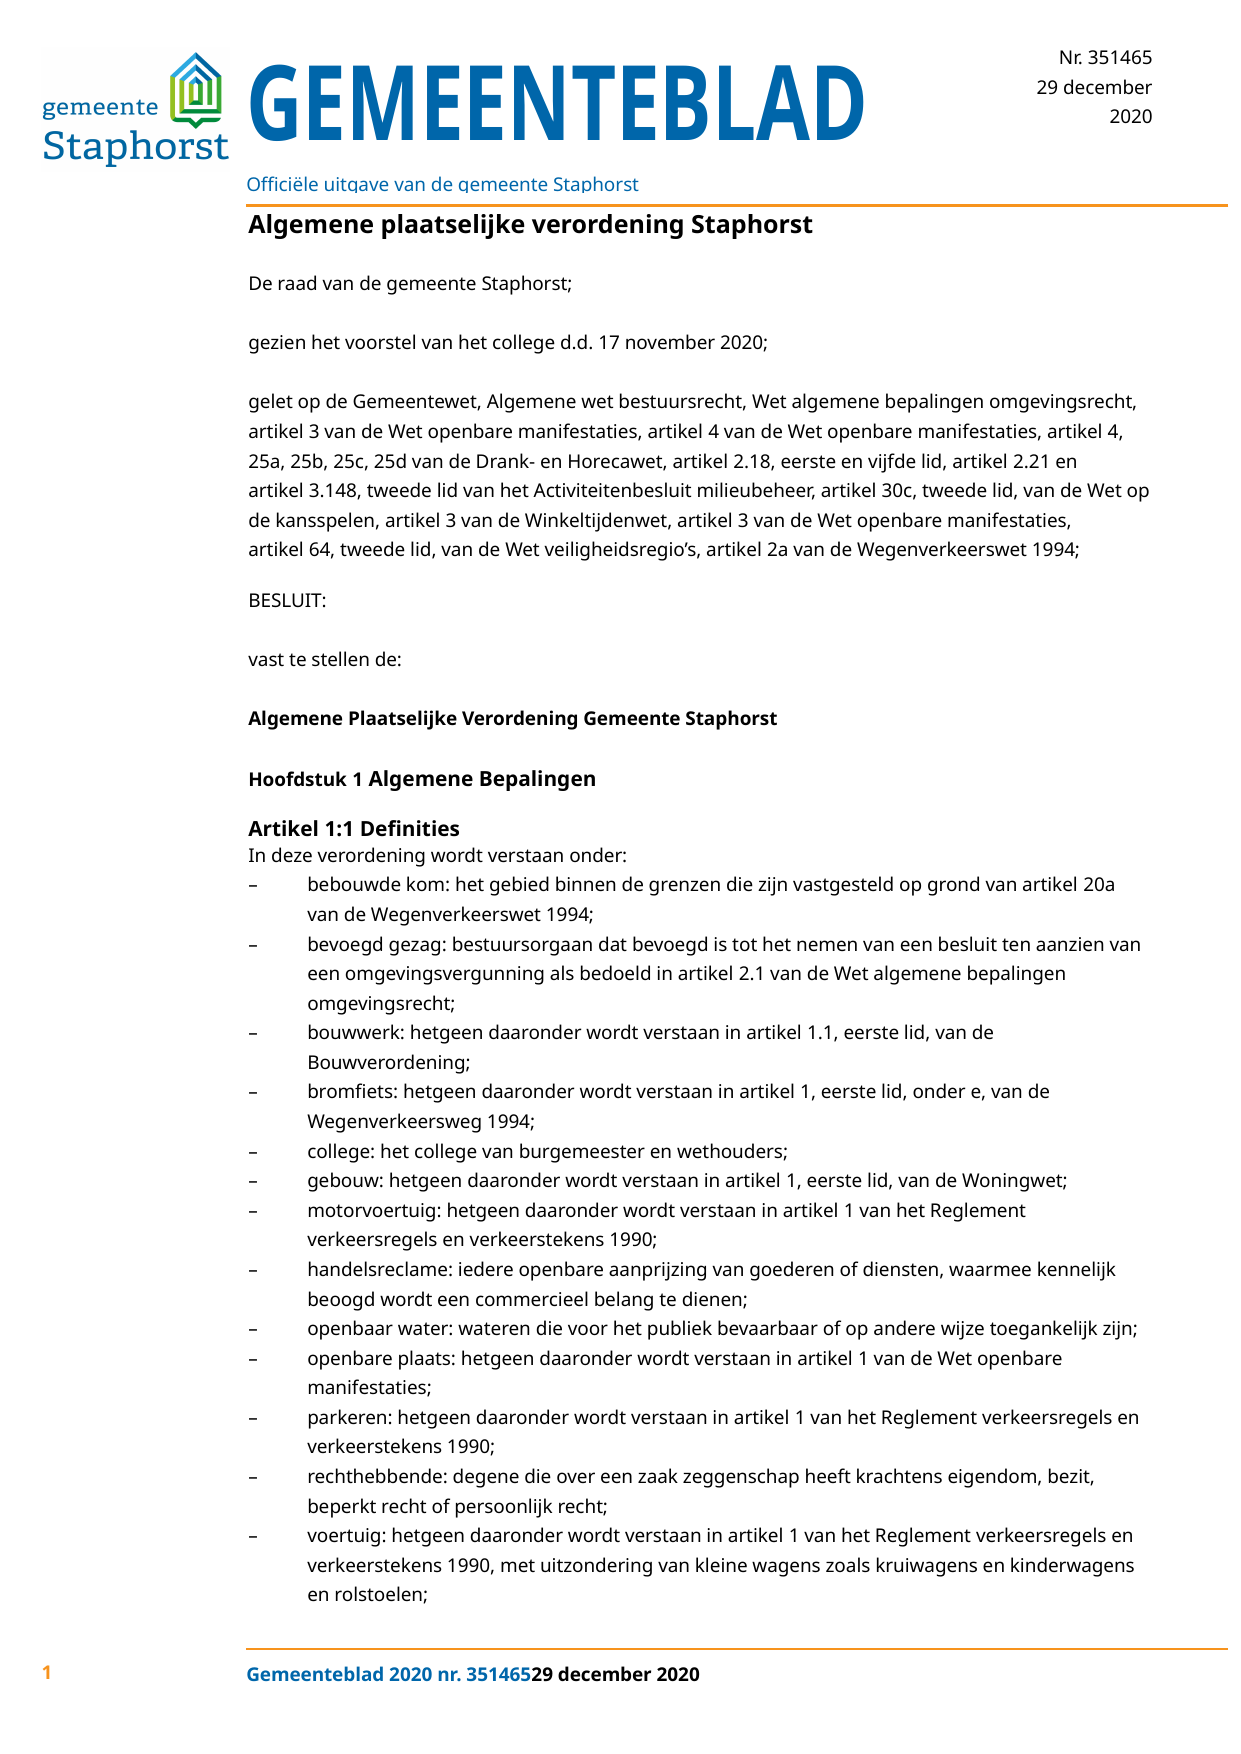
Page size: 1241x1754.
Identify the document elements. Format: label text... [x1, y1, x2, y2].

list gebouw: hetgeen daaronder wordt verstaan in artikel 1, eerste lid, van de Woningwet; [248, 1167, 1152, 1193]
list rechthebbende: degene die over een zaak zeggenschap heeft krachtens eigendom, bezit, beperkt recht of persoonlijk recht; [248, 1463, 1152, 1519]
list bouwwerk: hetgeen daaronder wordt verstaan in artikel 1.1, eerste lid, van de Bouwverordening; [248, 1019, 1152, 1075]
list openbare plaats: hetgeen daaronder wordt verstaan in artikel 1 van de Wet openbare manifestaties; [248, 1345, 1152, 1400]
text gelet op de Gemeentewet, Algemene wet bestuursrecht, Wet algemene bepalingen omgevingsrecht, artikel 3 van de Wet openbare manifestaties, artikel 4 van de Wet openbare manifestaties, artikel 4, 25a, 25b, 25c, 25d van de Drank- en Horecawet, artikel 2.18, eerste en vijfde lid, artikel 2.21 en artikel 3.148, tweede lid van het Activiteitenbesluit milieubeheer, artikel 30c, tweede lid, van de Wet op de kansspelen, artikel 3 van de Winkeltijdenwet, artikel 3 van de Wet openbare manifestaties, artikel 64, tweede lid, van de Wet veiligheidsregio’s, artikel 2a van de Wegenverkeerswet 1994; [248, 389, 1152, 562]
text vast te stellen de: [248, 646, 1152, 672]
text BESLUIT: [248, 587, 1152, 613]
text De raad van de gemeente Staphorst; [248, 270, 1152, 296]
list parkeren: hetgeen daaronder wordt verstaan in artikel 1 van het Reglement verkeersregels en verkeerstekens 1990; [248, 1404, 1152, 1459]
text gezien het voorstel van het college d.d. 17 november 2020; [248, 329, 1152, 355]
text Hoofdstuk 1 Algemene Bepalingen [248, 764, 1152, 793]
list handelsreclame: iedere openbare aanprijzing van goederen of diensten, waarmee kennelijk beoogd wordt een commercieel belang te dienen; [248, 1256, 1152, 1312]
list bromfiets: hetgeen daaronder wordt verstaan in artikel 1, eerste lid, onder e, van de Wegenverkeersweg 1994; [248, 1079, 1152, 1134]
text Algemene plaatselijke verordening Staphorst [248, 207, 1152, 241]
list motorvoertuig: hetgeen daaronder wordt verstaan in artikel 1 van het Reglement verkeersregels en verkeerstekens 1990; [248, 1197, 1152, 1252]
list openbaar water: wateren die voor het publiek bevaarbaar of op andere wijze toegankelijk zijn; [248, 1315, 1152, 1341]
text In deze verordening wordt verstaan onder: [248, 842, 1152, 868]
text Algemene Plaatselijke Verordening Gemeente Staphorst [248, 705, 1152, 731]
list bevoegd gezag: bestuursorgaan dat bevoegd is tot het nemen van een besluit ten aanzien van een omgevingsvergunning als bedoeld in artikel 2.1 van de Wet algemene bepalingen omgevingsrecht; [248, 931, 1152, 1016]
text Artikel 1:1 Definities [248, 814, 1152, 842]
list college: het college van burgemeester en wethouders; [248, 1138, 1152, 1164]
list bebouwde kom: het gebied binnen de grenzen die zijn vastgesteld op grond van artikel 20a van de Wegenverkeerswet 1994; [248, 872, 1152, 927]
list voertuig: hetgeen daaronder wordt verstaan in artikel 1 van het Reglement verkeersregels en verkeerstekens 1990, met uitzondering van kleine wagens zoals kruiwagens en kinderwagens en rolstoelen; [248, 1522, 1152, 1607]
picture [41, 47, 231, 172]
